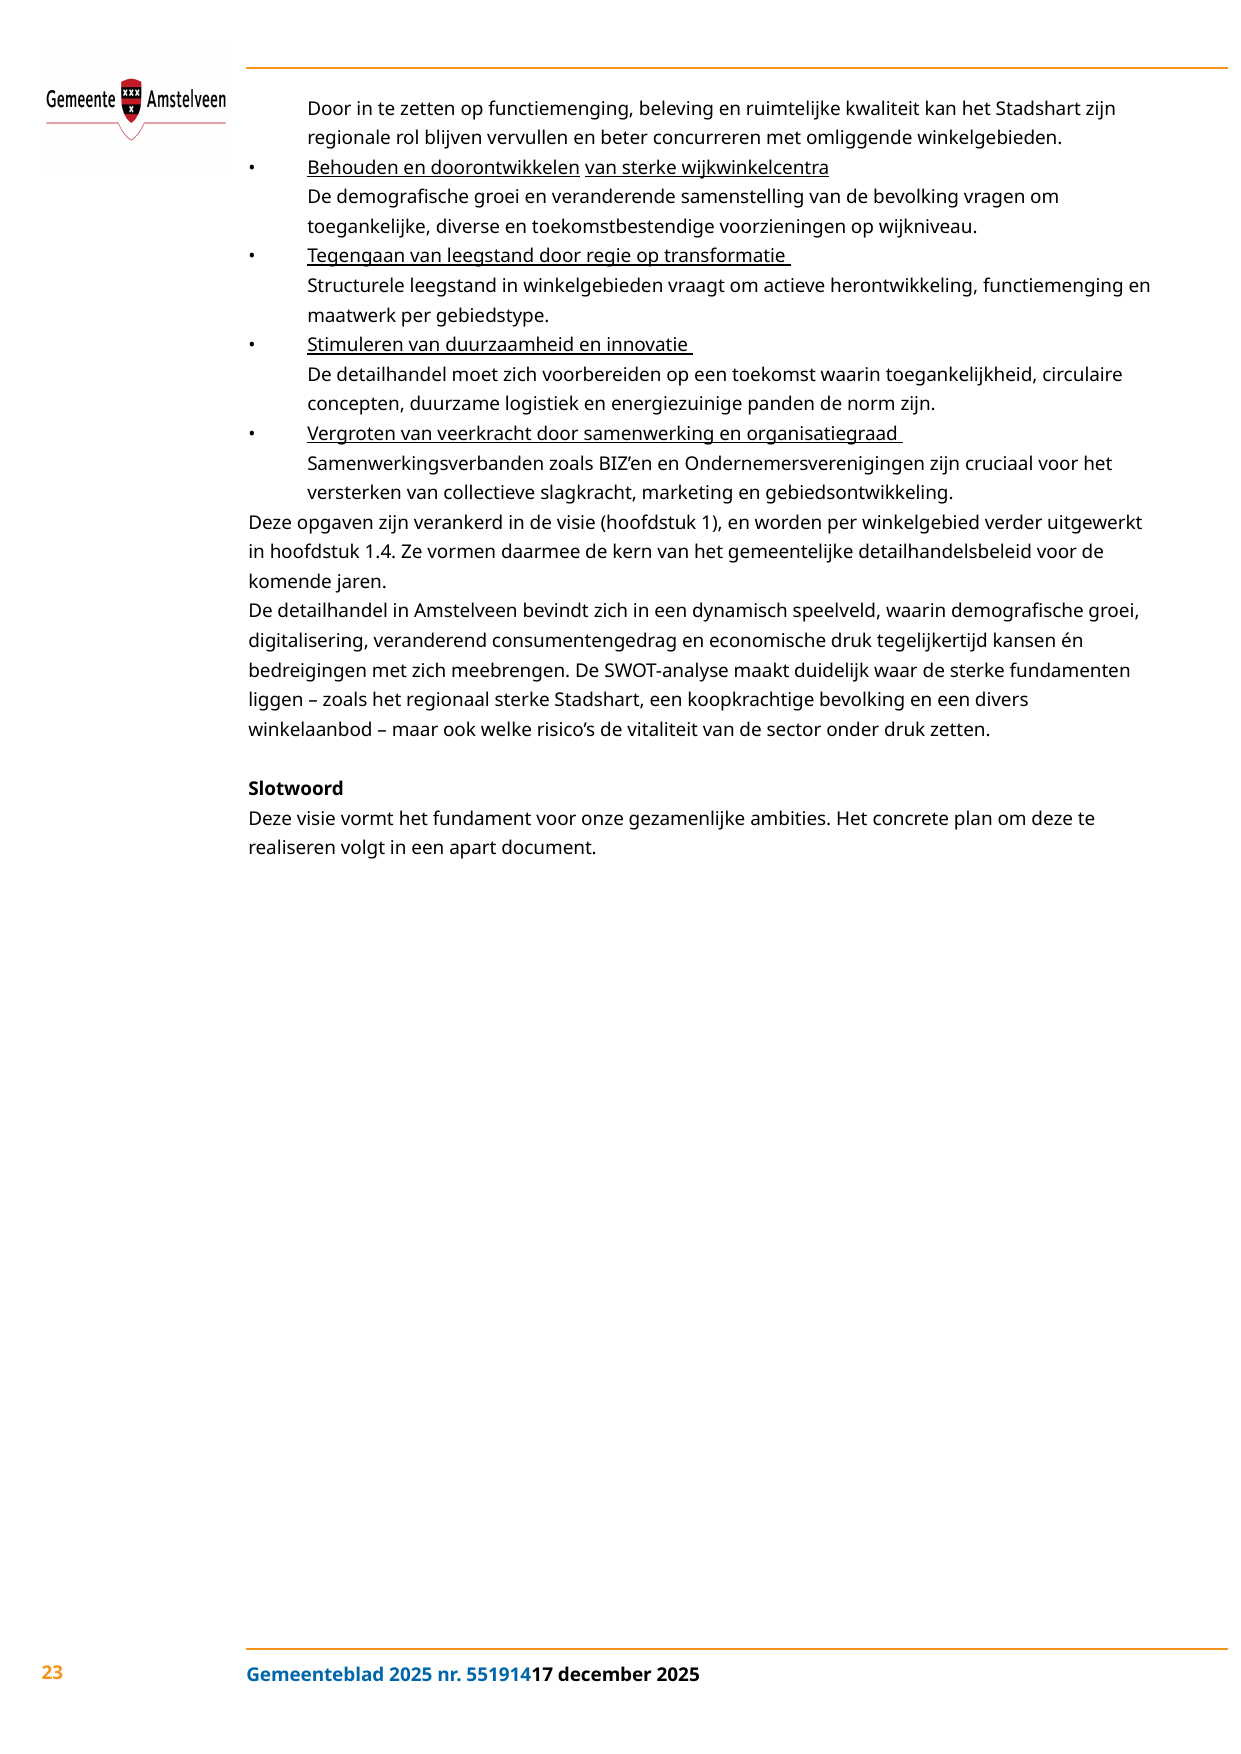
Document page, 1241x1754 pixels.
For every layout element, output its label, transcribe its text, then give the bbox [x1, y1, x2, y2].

text Slotwoord [248, 775, 1152, 801]
list De detailhandel moet zich voorbereiden op een toekomst waarin toegankelijkheid, circulaire concepten, duurzame logistiek en energiezuinige panden de norm zijn. [248, 361, 1152, 416]
text Deze opgaven zijn verankerd in de visie (hoofdstuk 1), en worden per winkelgebied verder uitgewerkt in hoofdstuk 1.4. Ze vormen daarmee de kern van het gemeentelijke detailhandelsbeleid voor de komende jaren. [248, 509, 1152, 594]
text Deze visie vormt het fundament voor onze gezamenlijke ambities. Het concrete plan om deze te realiseren volgt in een apart document. [248, 805, 1152, 860]
picture [41, 47, 231, 172]
list De demografische groei en veranderende samenstelling van de bevolking vragen om toegankelijke, diverse en toekomstbestendige voorzieningen op wijkniveau. [248, 183, 1152, 239]
text De detailhandel in Amstelveen bevindt zich in een dynamisch speelveld, waarin demografische groei, digitalisering, veranderend consumentengedrag en economische druk tegelijkertijd kansen én bedreigingen met zich meebrengen. De SWOT-analyse maakt duidelijk waar de sterke fundamenten liggen – zoals het regionaal sterke Stadshart, een koopkrachtige bevolking en een divers winkelaanbod – maar ook welke risico’s de vitaliteit van de sector onder druk zetten. [248, 598, 1152, 742]
list Tegengaan van leegstand door regie op transformatie [248, 243, 1152, 268]
list Vergroten van veerkracht door samenwerking en organisatiegraad [248, 420, 1152, 446]
list Behouden en doorontwikkelen van sterke wijkwinkelcentra [248, 154, 1152, 180]
list Door in te zetten op functiemenging, beleving en ruimtelijke kwaliteit kan het Stadshart zijn regionale rol blijven vervullen en beter concurreren met omliggende winkelgebieden. [248, 95, 1152, 150]
list Samenwerkingsverbanden zoals BIZ’en en Ondernemersverenigingen zijn cruciaal voor het versterken van collectieve slagkracht, marketing en gebiedsontwikkeling. [248, 450, 1152, 505]
list Structurele leegstand in winkelgebieden vraagt om actieve herontwikkeling, functiemenging en maatwerk per gebiedstype. [248, 272, 1152, 328]
list Stimuleren van duurzaamheid en innovatie [248, 331, 1152, 357]
